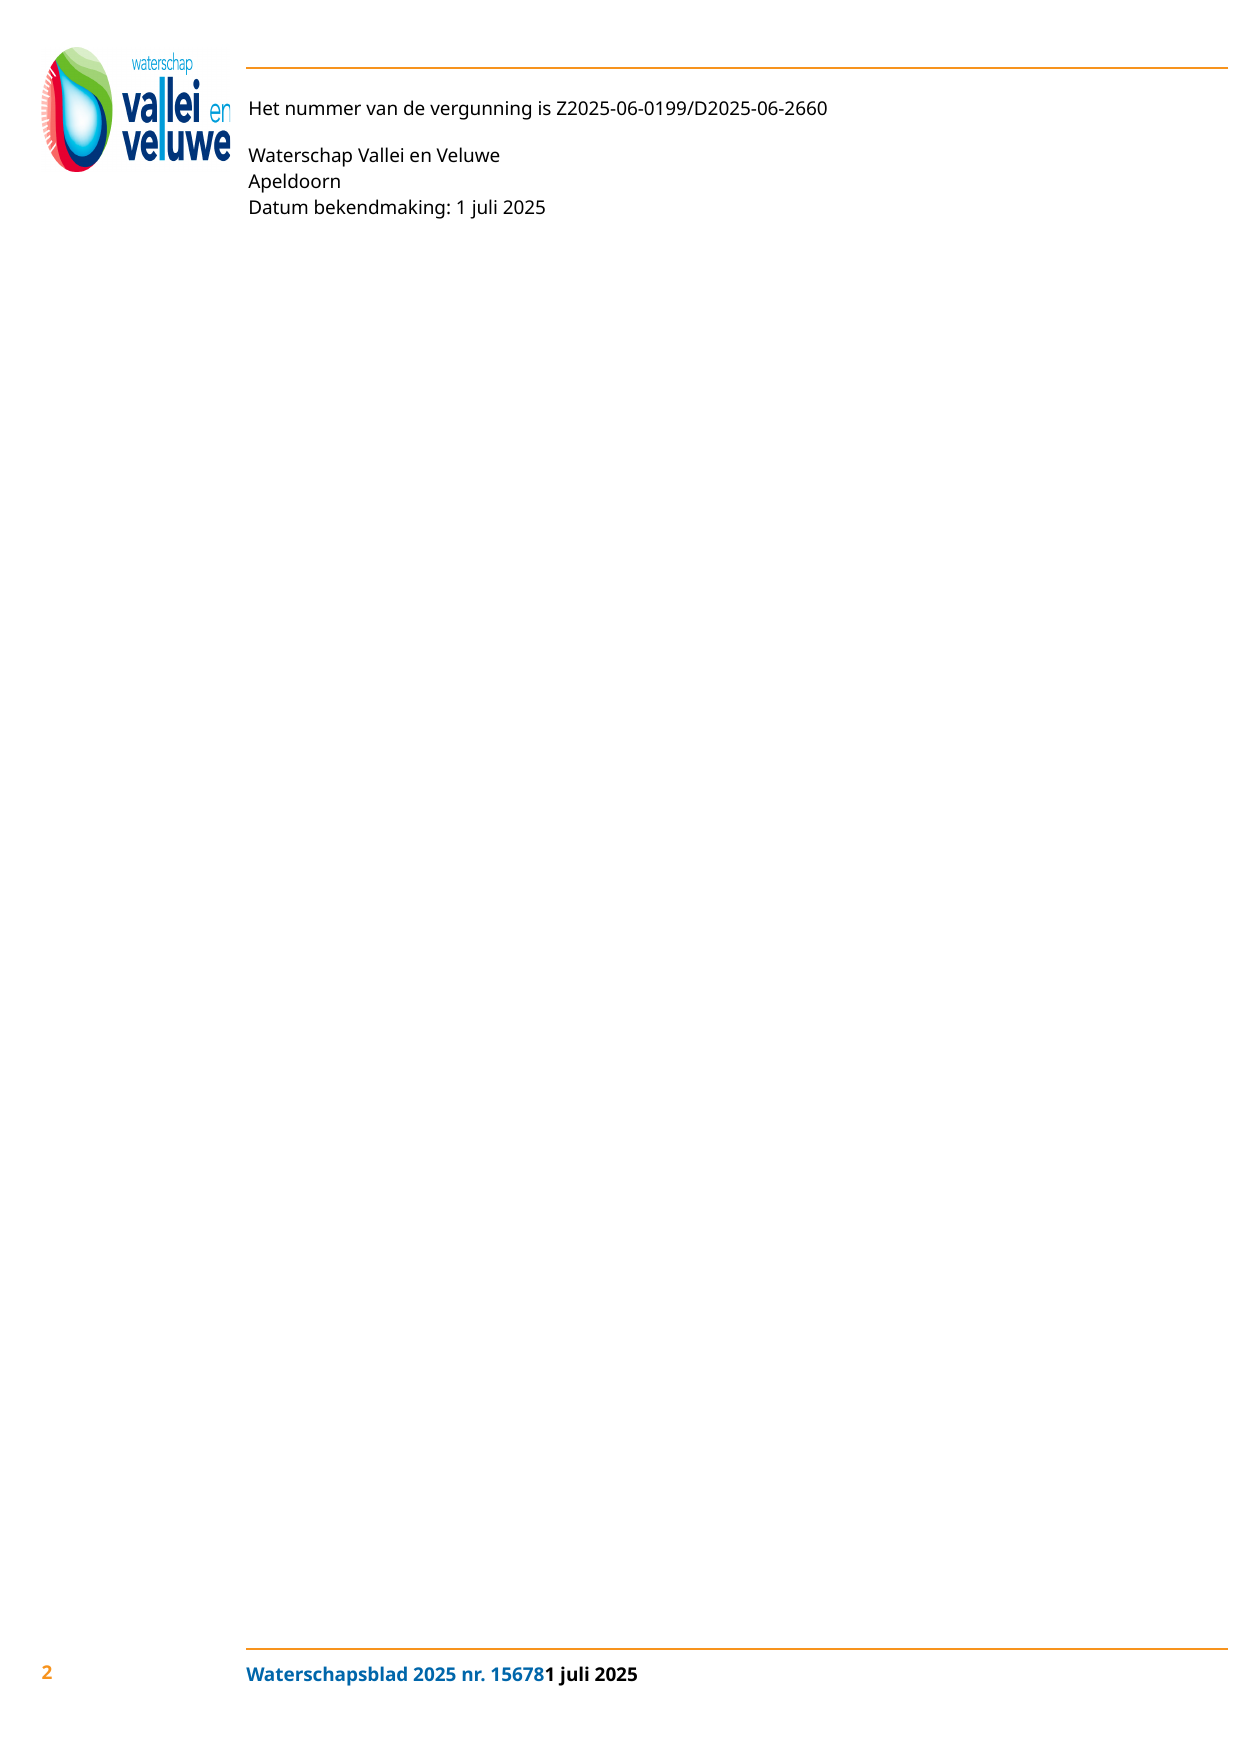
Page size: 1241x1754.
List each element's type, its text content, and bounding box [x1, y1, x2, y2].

text Apeldoorn [248, 168, 1152, 194]
picture [41, 47, 231, 172]
text Datum bekendmaking: 1 juli 2025 [248, 194, 1152, 220]
text Het nummer van de vergunning is Z2025-06-0199/D2025-06-2660 [248, 95, 1152, 121]
text Waterschap Vallei en Veluwe [248, 143, 1152, 168]
